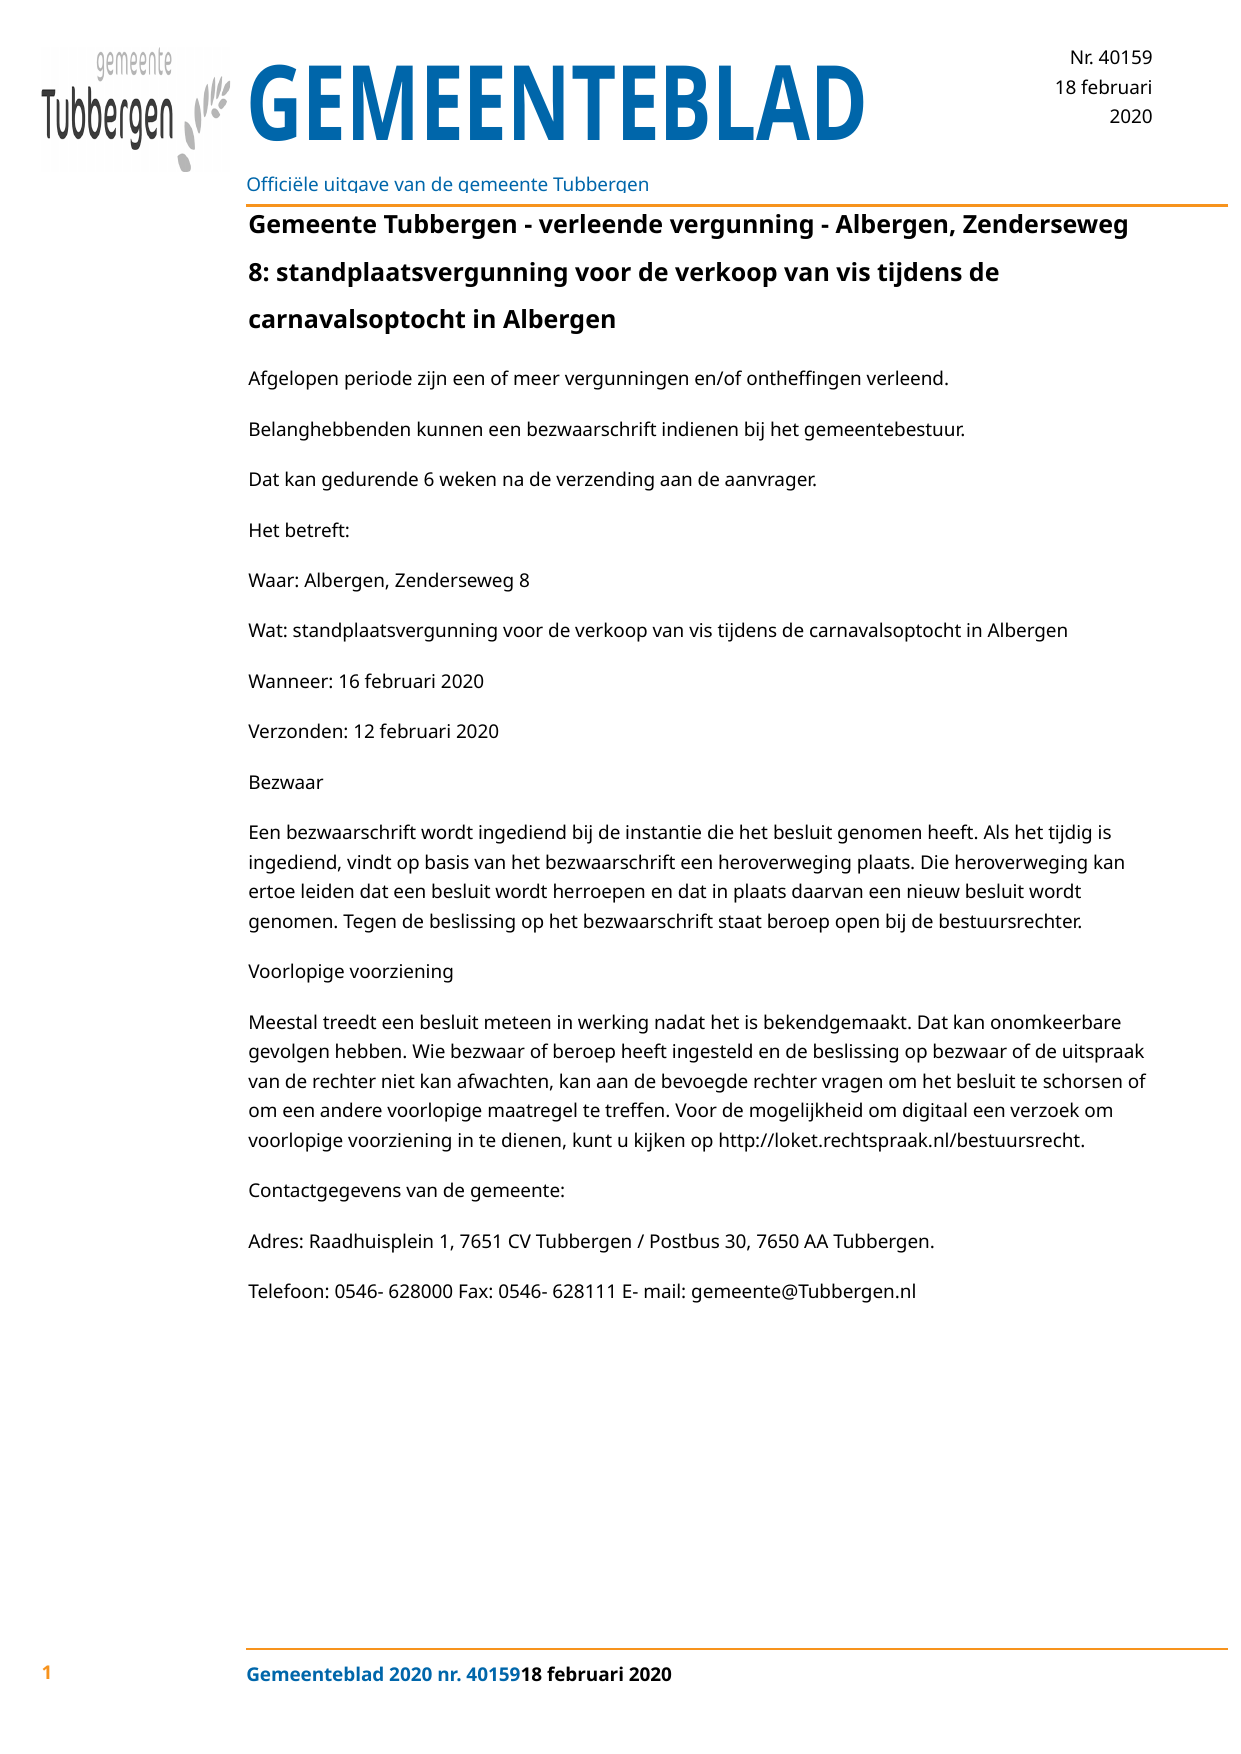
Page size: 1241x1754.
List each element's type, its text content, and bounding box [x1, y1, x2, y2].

text Bezwaar [248, 769, 1152, 794]
text Wanneer: 16 februari 2020 [248, 668, 1152, 694]
text Contactgegevens van de gemeente: [248, 1178, 1152, 1203]
text Adres: Raadhuisplein 1, 7651 CV Tubbergen / Postbus 30, 7650 AA Tubbergen. [248, 1228, 1152, 1254]
text Meestal treedt een besluit meteen in werking nadat het is bekendgemaakt. Dat kan onomkeerbare gevolgen hebben. Wie bezwaar of beroep heeft ingesteld en de beslissing op bezwaar of de uitspraak van de rechter niet kan afwachten, kan aan de bevoegde rechter vragen om het besluit te schorsen of om een andere voorlopige maatregel te treffen. Voor de mogelijkheid om digitaal een verzoek om voorlopige voorziening in te dienen, kunt u kijken op http://loket.rechtspraak.nl/bestuursrecht. [248, 1009, 1152, 1153]
text Waar: Albergen, Zenderseweg 8 [248, 567, 1152, 593]
text Gemeente Tubbergen - verleende vergunning - Albergen, Zenderseweg 8: standplaatsvergunning voor de verkoop van vis tijdens de carnavalsoptocht in Albergen [248, 207, 1152, 336]
text Verzonden: 12 februari 2020 [248, 718, 1152, 744]
picture [41, 47, 231, 172]
text Voorlopige voorziening [248, 958, 1152, 984]
text Dat kan gedurende 6 weken na de verzending aan de aanvrager. [248, 466, 1152, 492]
text Afgelopen periode zijn een of meer vergunningen en/of ontheffingen verleend. [248, 366, 1152, 391]
text Een bezwaarschrift wordt ingediend bij de instantie die het besluit genomen heeft. Als het tijdig is ingediend, vindt op basis van het bezwaarschrift een heroverweging plaats. Die heroverweging kan ertoe leiden dat een besluit wordt herroepen en dat in plaats daarvan een nieuw besluit wordt genomen. Tegen de beslissing op het bezwaarschrift staat beroep open bij de bestuursrechter. [248, 819, 1152, 934]
text Het betreft: [248, 517, 1152, 542]
text Belanghebbenden kunnen een bezwaarschrift indienen bij het gemeentebestuur. [248, 416, 1152, 442]
text Wat: standplaatsvergunning voor de verkoop van vis tijdens de carnavalsoptocht in Albergen [248, 618, 1152, 643]
text Telefoon: 0546- 628000 Fax: 0546- 628111 E- mail: gemeente@Tubbergen.nl [248, 1278, 1152, 1304]
